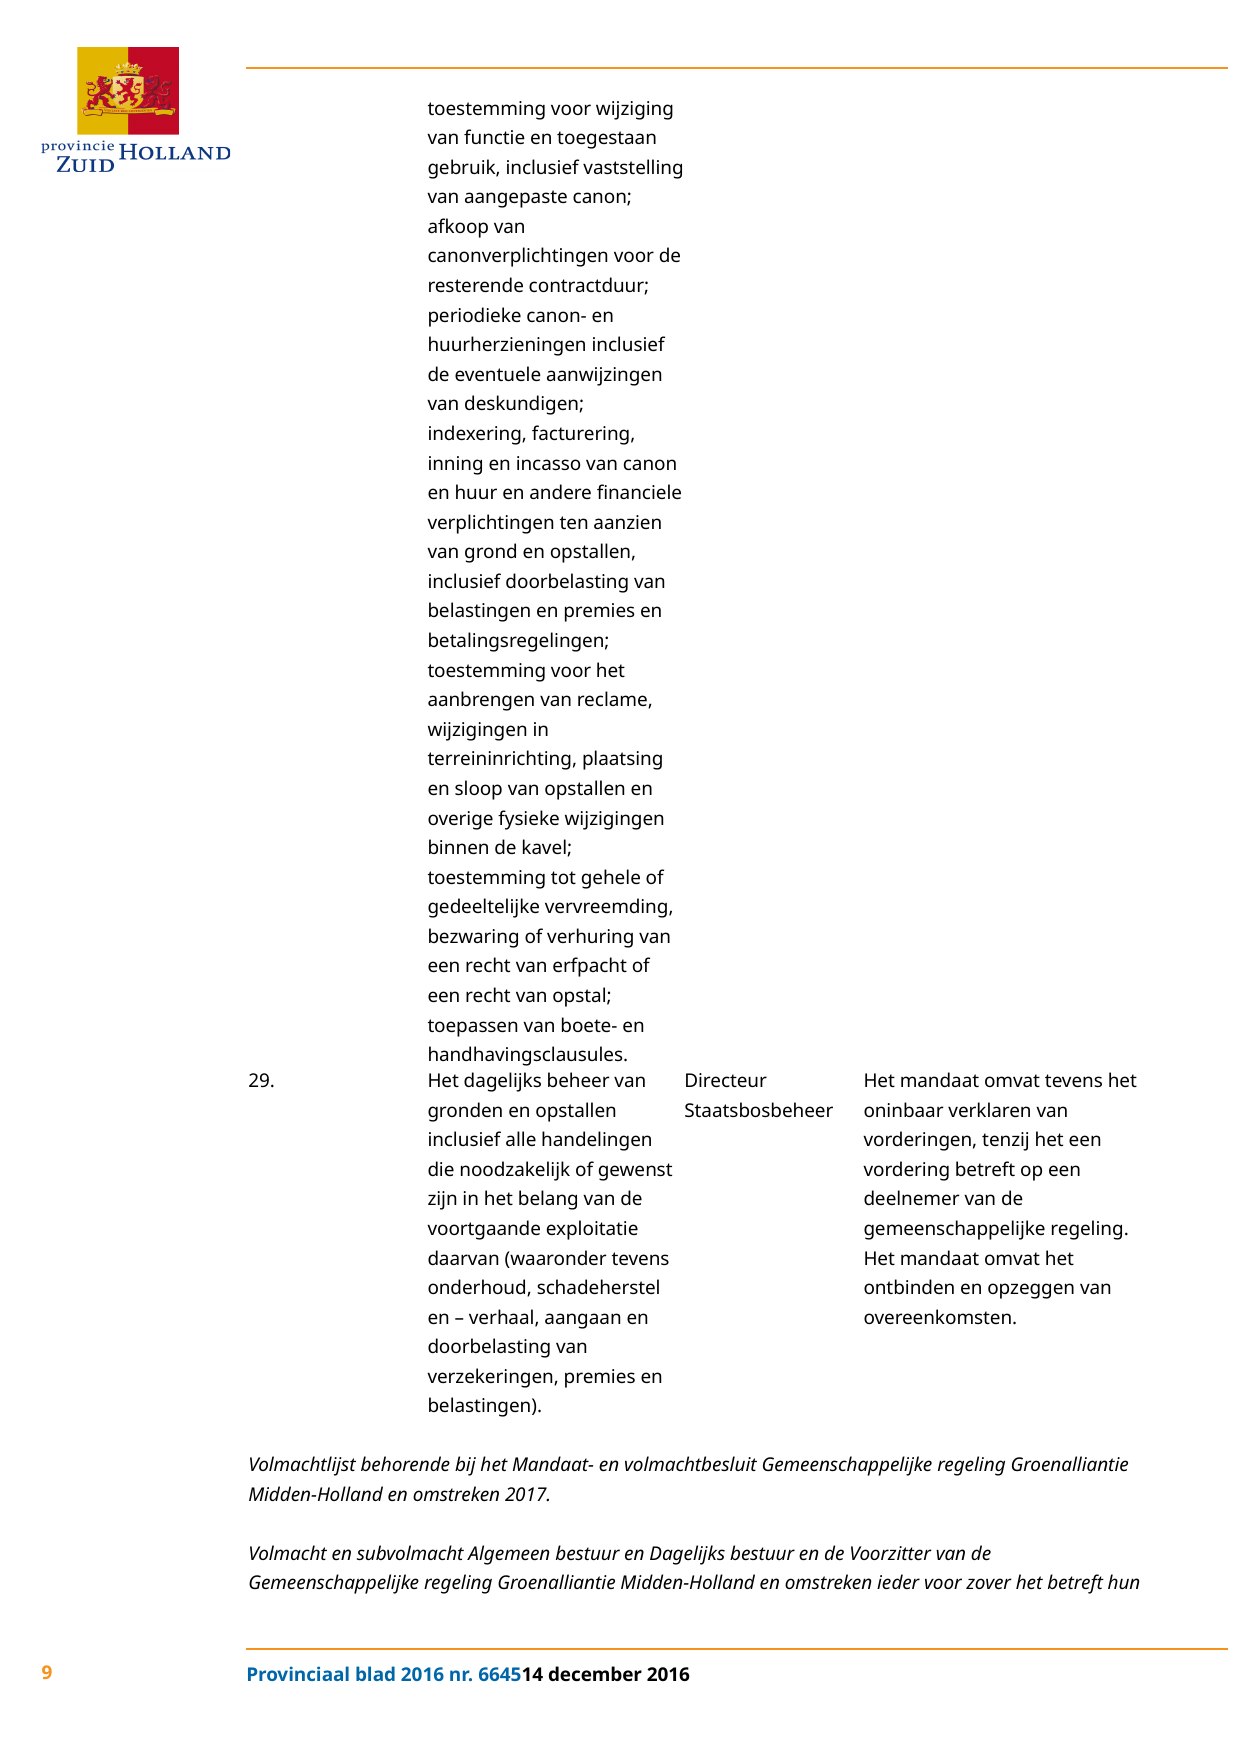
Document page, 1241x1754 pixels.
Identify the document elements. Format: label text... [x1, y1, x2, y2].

text Volmachtlijst behorende bij het Mandaat- en volmachtbesluit Gemeenschappelijke regeling Groenalliantie Midden-Holland en omstreken 2017. [248, 1451, 1152, 1506]
text Volmacht en subvolmacht Algemeen bestuur en Dagelijks bestuur en de Voorzitter van de Gemeenschappelijke regeling Groenalliantie Midden-Holland en omstreken ieder voor zover het betreft hun [248, 1540, 1152, 1595]
table_cell 29. [248, 1067, 427, 1418]
table_cell [684, 95, 863, 1067]
table_cell Het dagelijks beheer van gronden en opstallen inclusief alle handelingen die noodzakelijk of gewenst zijn in het belang van de voortgaande exploitatie daarvan (waaronder tevens onderhoud, schadeherstel en – verhaal, aangaan en doorbelasting van verzekeringen, premies en belastingen). [427, 1067, 684, 1418]
table_cell [248, 95, 427, 1067]
table_cell Directeur Staatsbosbeheer [684, 1067, 863, 1418]
table_cell [863, 95, 1152, 1067]
picture [41, 47, 231, 172]
table_cell toestemming voor wijziging van functie en toegestaan gebruik, inclusief vaststelling van aangepaste canon; afkoop van canonverplichtingen voor de resterende contractduur; periodieke canon- en huurherzieningen inclusief de eventuele aanwijzingen van deskundigen; indexering, facturering, inning en incasso van canon en huur en andere financiele verplichtingen ten aanzien van grond en opstallen, inclusief doorbelasting van belastingen en premies en betalingsregelingen; toestemming voor het aanbrengen van reclame, wijzigingen in terreininrichting, plaatsing en sloop van opstallen en overige fysieke wijzigingen binnen de kavel; toestemming tot gehele of gedeeltelijke vervreemding, bezwaring of verhuring van een recht van erfpacht of een recht van opstal; toepassen van boete- en handhavingsclausules. [427, 95, 684, 1067]
table_cell Het mandaat omvat tevens het oninbaar verklaren van vorderingen, tenzij het een vordering betreft op een deelnemer van de gemeenschappelijke regeling. Het mandaat omvat het ontbinden en opzeggen van overeenkomsten. [863, 1067, 1152, 1418]
